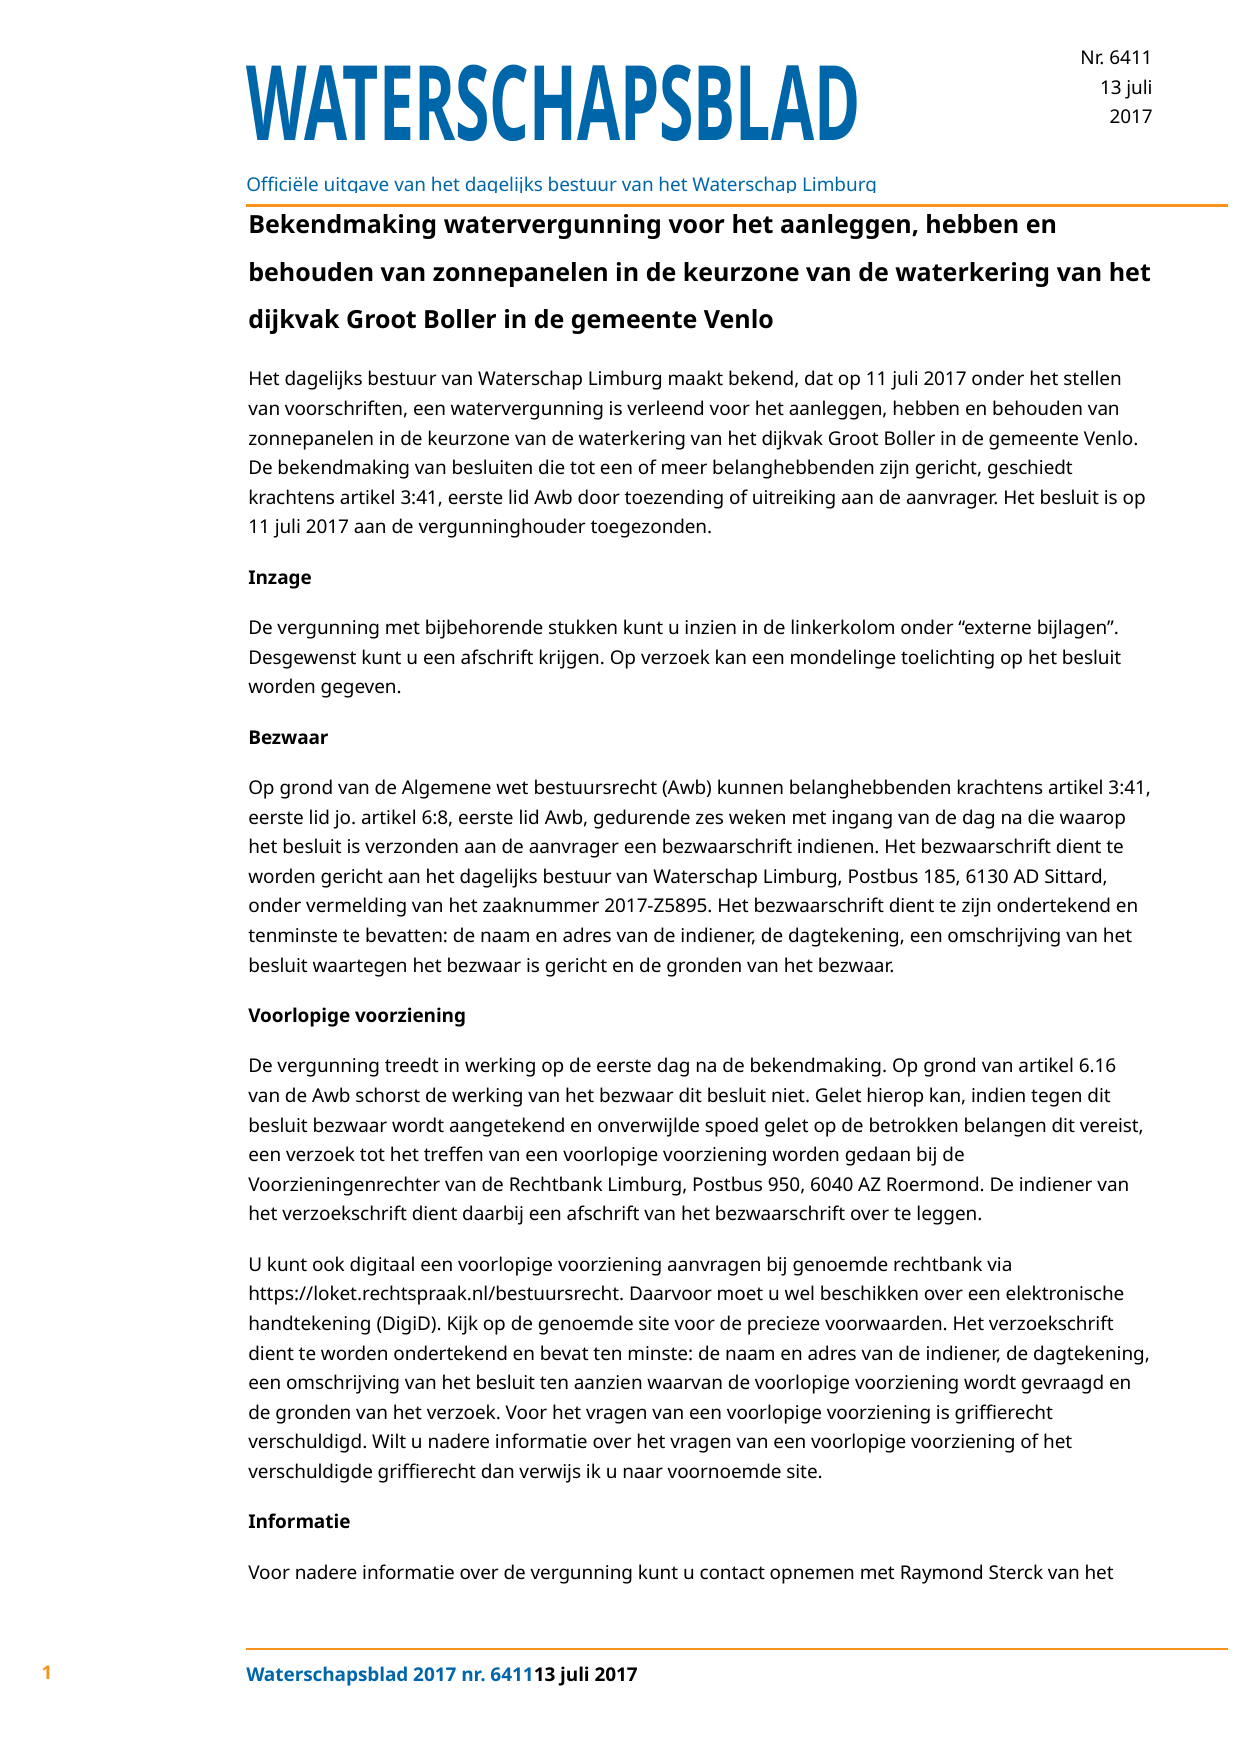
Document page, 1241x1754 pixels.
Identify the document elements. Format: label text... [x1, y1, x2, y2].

text Informatie [248, 1508, 1152, 1534]
text Op grond van de Algemene wet bestuursrecht (Awb) kunnen belanghebbenden krachtens artikel 3:41, eerste lid jo. artikel 6:8, eerste lid Awb, gedurende zes weken met ingang van de dag na die waarop het besluit is verzonden aan de aanvrager een bezwaarschrift indienen. Het bezwaarschrift dient te worden gericht aan het dagelijks bestuur van Waterschap Limburg, Postbus 185, 6130 AD Sittard, onder vermelding van het zaaknummer 2017-Z5895. Het bezwaarschrift dient te zijn ondertekend en tenminste te bevatten: de naam en adres van de indiener, de dagtekening, een omschrijving van het besluit waartegen het bezwaar is gericht en de gronden van het bezwaar. [248, 774, 1152, 977]
text Bezwaar [248, 724, 1152, 749]
text De vergunning treedt in werking op de eerste dag na de bekendmaking. Op grond van artikel 6.16 van de Awb schorst de werking van het bezwaar dit besluit niet. Gelet hierop kan, indien tegen dit besluit bezwaar wordt aangetekend en onverwijlde spoed gelet op de betrokken belangen dit vereist, een verzoek tot het treffen van een voorlopige voorziening worden gedaan bij de Voorzieningenrechter van de Rechtbank Limburg, Postbus 950, 6040 AZ Roermond. De indiener van het verzoekschrift dient daarbij een afschrift van het bezwaarschrift over te leggen. [248, 1053, 1152, 1226]
picture [41, 47, 231, 172]
text De vergunning met bijbehorende stukken kunt u inzien in de linkerkolom onder “externe bijlagen”. Desgewenst kunt u een afschrift krijgen. Op verzoek kan een mondelinge toelichting op het besluit worden gegeven. [248, 614, 1152, 699]
text Voorlopige voorziening [248, 1002, 1152, 1028]
text Inzage [248, 564, 1152, 589]
text Voor nadere informatie over de vergunning kunt u contact opnemen met Raymond Sterck van het [248, 1559, 1152, 1584]
text U kunt ook digitaal een voorlopige voorziening aanvragen bij genoemde rechtbank via https://loket.rechtspraak.nl/bestuursrecht. Daarvoor moet u wel beschikken over een elektronische handtekening (DigiD). Kijk op de genoemde site voor de precieze voorwaarden. Het verzoekschrift dient te worden ondertekend en bevat ten minste: de naam en adres van de indiener, de dagtekening, een omschrijving van het besluit ten aanzien waarvan de voorlopige voorziening wordt gevraagd en de gronden van het verzoek. Voor het vragen van een voorlopige voorziening is griffierecht verschuldigd. Wilt u nadere informatie over het vragen van een voorlopige voorziening of het verschuldigde griffierecht dan verwijs ik u naar voornoemde site. [248, 1251, 1152, 1484]
text Bekendmaking watervergunning voor het aanleggen, hebben en behouden van zonnepanelen in de keurzone van de waterkering van het dijkvak Groot Boller in de gemeente Venlo [248, 207, 1152, 336]
text Het dagelijks bestuur van Waterschap Limburg maakt bekend, dat op 11 juli 2017 onder het stellen van voorschriften, een watervergunning is verleend voor het aanleggen, hebben en behouden van zonnepanelen in de keurzone van de waterkering van het dijkvak Groot Boller in de gemeente Venlo. De bekendmaking van besluiten die tot een of meer belanghebbenden zijn gericht, geschiedt krachtens artikel 3:41, eerste lid Awb door toezending of uitreiking aan de aanvrager. Het besluit is op 11 juli 2017 aan de vergunninghouder toegezonden. [248, 366, 1152, 539]
